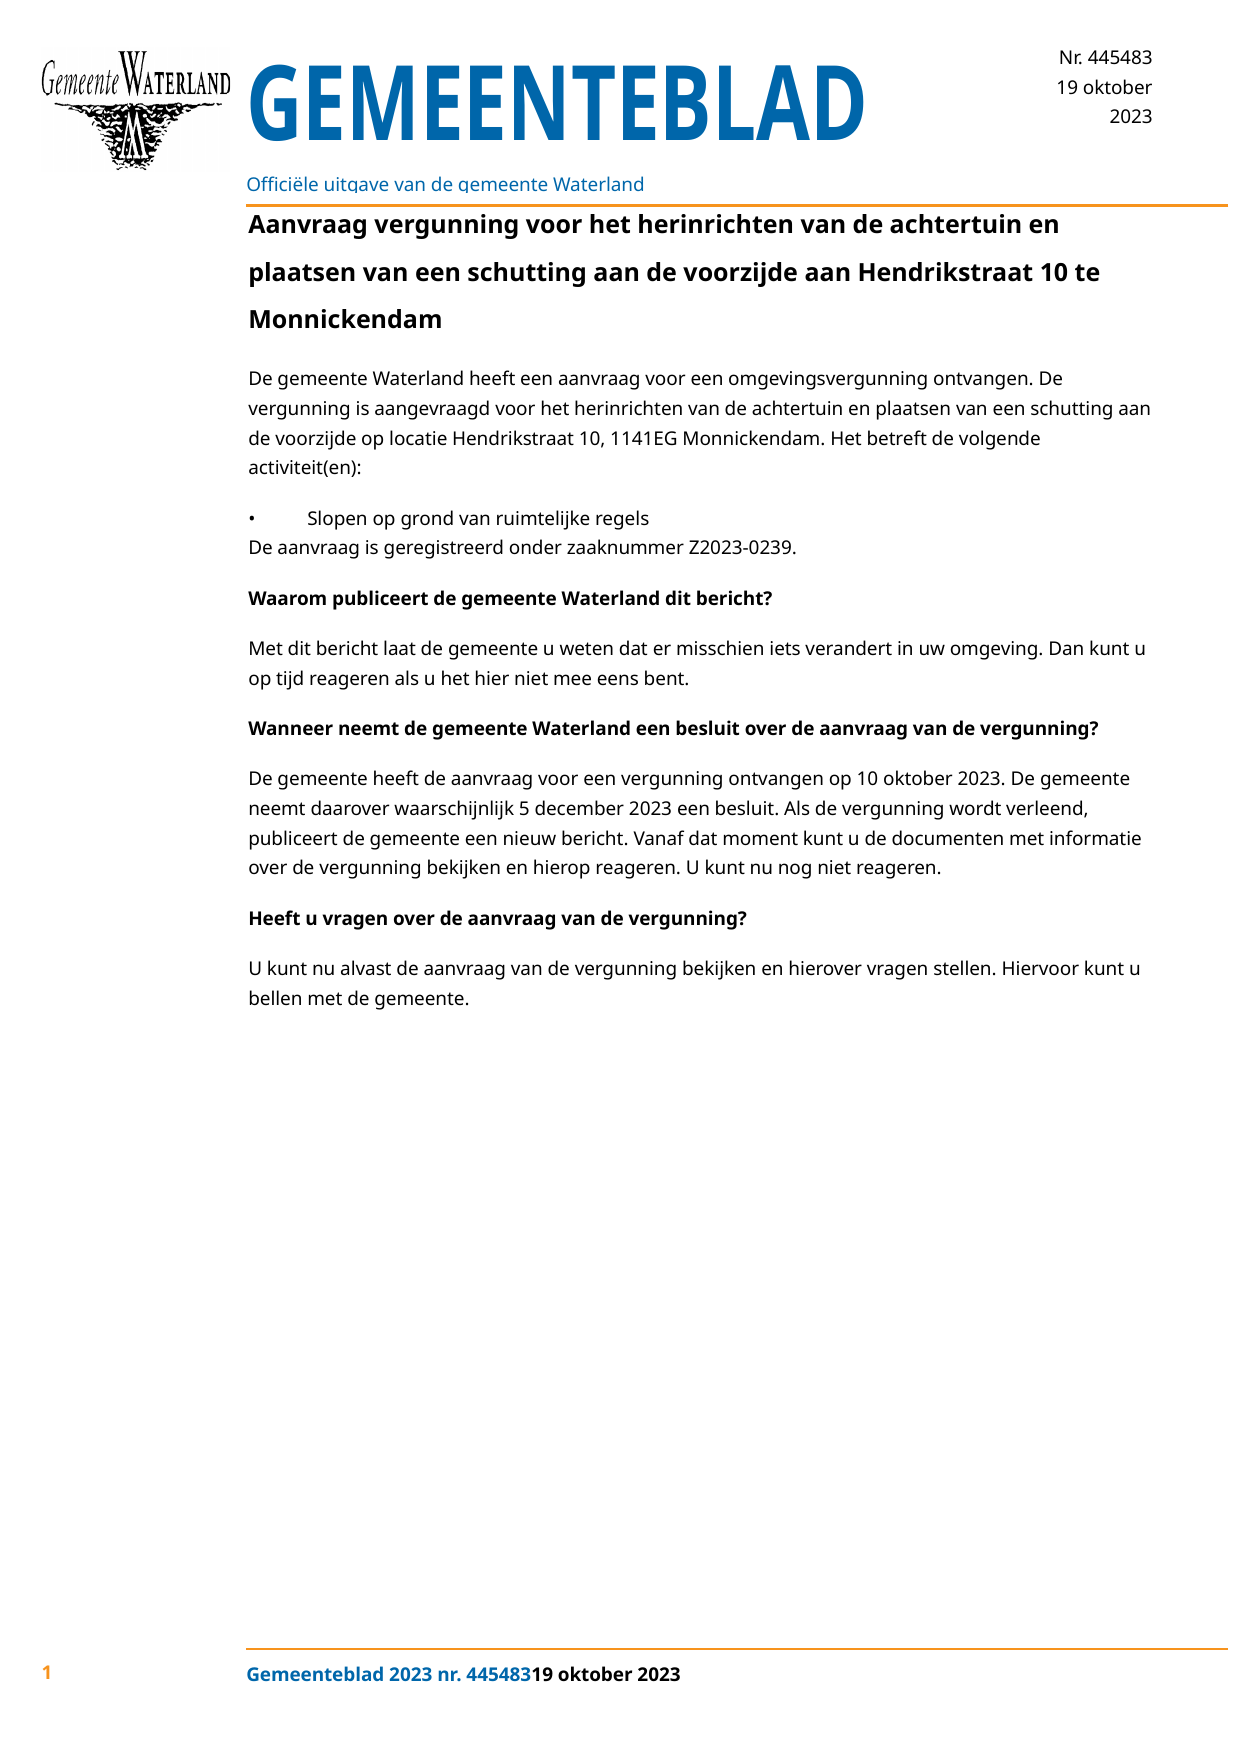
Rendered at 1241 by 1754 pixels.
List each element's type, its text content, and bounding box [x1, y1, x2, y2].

text Met dit bericht laat de gemeente u weten dat er misschien iets verandert in uw omgeving. Dan kunt u op tijd reageren als u het hier niet mee eens bent. [248, 635, 1152, 690]
text De aanvraag is geregistreerd onder zaaknummer Z2023-0239. [248, 534, 1152, 560]
picture [41, 47, 231, 172]
text De gemeente Waterland heeft een aanvraag voor een omgevingsvergunning ontvangen. De vergunning is aangevraagd voor het herinrichten van de achtertuin en plaatsen van een schutting aan de voorzijde op locatie Hendrikstraat 10, 1141EG Monnickendam. Het betreft de volgende activiteit(en): [248, 366, 1152, 480]
text Aanvraag vergunning voor het herinrichten van de achtertuin en plaatsen van een schutting aan de voorzijde aan Hendrikstraat 10 te Monnickendam [248, 207, 1152, 336]
text Waarom publiceert de gemeente Waterland dit bericht? [248, 585, 1152, 610]
text U kunt nu alvast de aanvraag van de vergunning bekijken en hierover vragen stellen. Hiervoor kunt u bellen met de gemeente. [248, 955, 1152, 1010]
list Slopen op grond van ruimtelijke regels [248, 505, 1152, 530]
text Heeft u vragen over de aanvraag van de vergunning? [248, 905, 1152, 930]
text De gemeente heeft de aanvraag voor een vergunning ontvangen op 10 oktober 2023. De gemeente neemt daarover waarschijnlijk 5 december 2023 een besluit. Als de vergunning wordt verleend, publiceert de gemeente een nieuw bericht. Vanaf dat moment kunt u de documenten met informatie over de vergunning bekijken en hierop reageren. U kunt nu nog niet reageren. [248, 766, 1152, 880]
text Wanneer neemt de gemeente Waterland een besluit over de aanvraag van de vergunning? [248, 715, 1152, 741]
